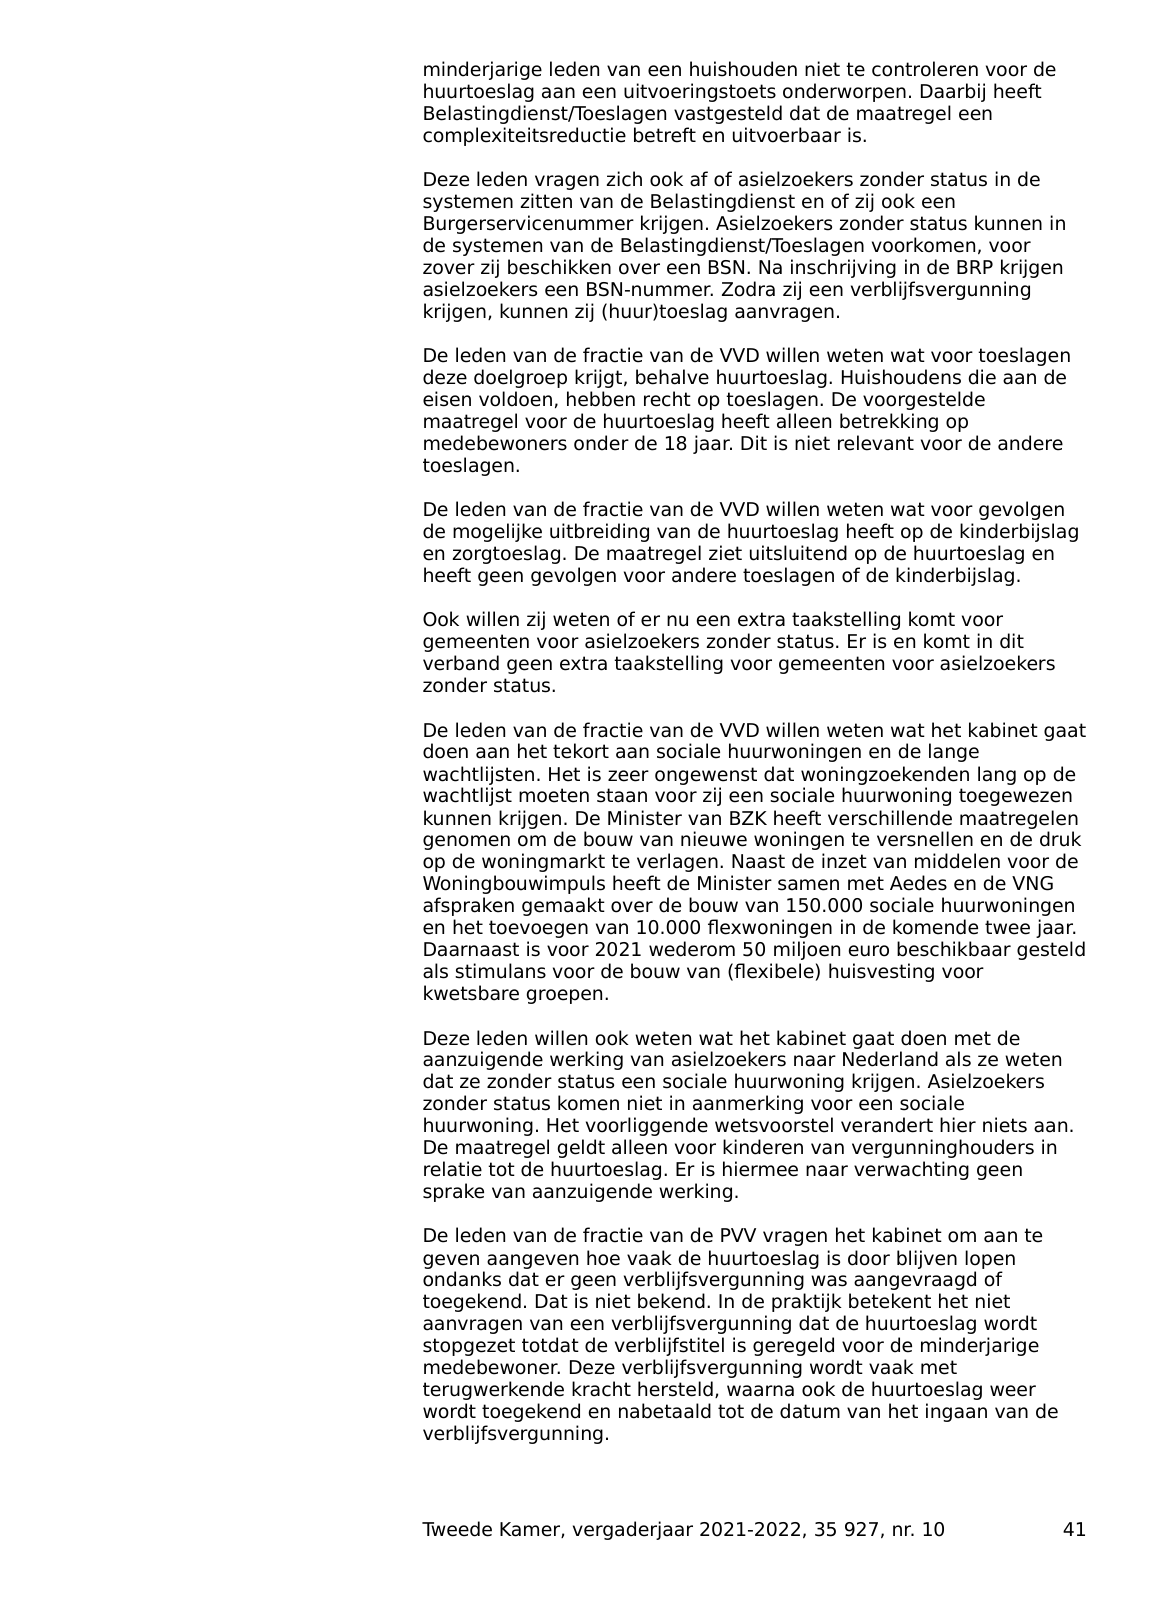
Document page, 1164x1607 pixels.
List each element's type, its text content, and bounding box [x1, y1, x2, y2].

text Deze leden vragen zich ook af of asielzoekers zonder status in de systemen zitten van de Belastingdienst en of zij ook een Burgerservicenummer krijgen. Asielzoekers zonder status kunnen in de systemen van de Belastingdienst/Toeslagen voorkomen, voor zover zij beschikken over een BSN. Na inschrijving in de BRP krijgen asielzoekers een BSN-nummer. Zodra zij een verblijfsvergunning krijgen, kunnen zij (huur)toeslag aanvragen. [422, 169, 1087, 323]
text De leden van de fractie van de VVD willen weten wat voor gevolgen de mogelijke uitbreiding van de huurtoeslag heeft op de kinderbijslag en zorgtoeslag. De maatregel ziet uitsluitend op de huurtoeslag en heeft geen gevolgen voor andere toeslagen of de kinderbijslag. [422, 499, 1087, 587]
text Deze leden willen ook weten wat het kabinet gaat doen met de aanzuigende werking van asielzoekers naar Nederland als ze weten dat ze zonder status een sociale huurwoning krijgen. Asielzoekers zonder status komen niet in aanmerking voor een sociale huurwoning. Het voorliggende wetsvoorstel verandert hier niets aan. De maatregel geldt alleen voor kinderen van vergunninghouders in relatie tot de huurtoeslag. Er is hiermee naar verwachting geen sprake van aanzuigende werking. [422, 1027, 1087, 1203]
text Ook willen zij weten of er nu een extra taakstelling komt voor gemeenten voor asielzoekers zonder status. Er is en komt in dit verband geen extra taakstelling voor gemeenten voor asielzoekers zonder status. [422, 609, 1087, 697]
text De leden van de fractie van de VVD willen weten wat het kabinet gaat doen aan het tekort aan sociale huurwoningen en de lange wachtlijsten. Het is zeer ongewenst dat woningzoekenden lang op de wachtlijst moeten staan voor zij een sociale huurwoning toegewezen kunnen krijgen. De Minister van BZK heeft verschillende maatregelen genomen om de bouw van nieuwe woningen te versnellen en de druk op de woningmarkt te verlagen. Naast de inzet van middelen voor de Woningbouwimpuls heeft de Minister samen met Aedes en de VNG afspraken gemaakt over de bouw van 150.000 sociale huurwoningen en het toevoegen van 10.000 flexwoningen in de komende twee jaar. Daarnaast is voor 2021 wederom 50 miljoen euro beschikbaar gesteld als stimulans voor de bouw van (flexibele) huisvesting voor kwetsbare groepen. [422, 719, 1087, 1005]
text De leden van de fractie van de PVV vragen het kabinet om aan te geven aangeven hoe vaak de huurtoeslag is door blijven lopen ondanks dat er geen verblijfsvergunning was aangevraagd of toegekend. Dat is niet bekend. In de praktijk betekent het niet aanvragen van een verblijfsvergunning dat de huurtoeslag wordt stopgezet totdat de verblijfstitel is geregeld voor de minderjarige medebewoner. Deze verblijfsvergunning wordt vaak met terugwerkende kracht hersteld, waarna ook de huurtoeslag weer wordt toegekend en nabetaald tot de datum van het ingaan van de verblijfsvergunning. [422, 1225, 1087, 1445]
text minderjarige leden van een huishouden niet te controleren voor de huurtoeslag aan een uitvoeringstoets onderworpen. Daarbij heeft Belastingdienst/Toeslagen vastgesteld dat de maatregel een complexiteitsreductie betreft en uitvoerbaar is. [422, 59, 1087, 147]
text De leden van de fractie van de VVD willen weten wat voor toeslagen deze doelgroep krijgt, behalve huurtoeslag. Huishoudens die aan de eisen voldoen, hebben recht op toeslagen. De voorgestelde maatregel voor de huurtoeslag heeft alleen betrekking op medebewoners onder de 18 jaar. Dit is niet relevant voor de andere toeslagen. [422, 345, 1087, 477]
